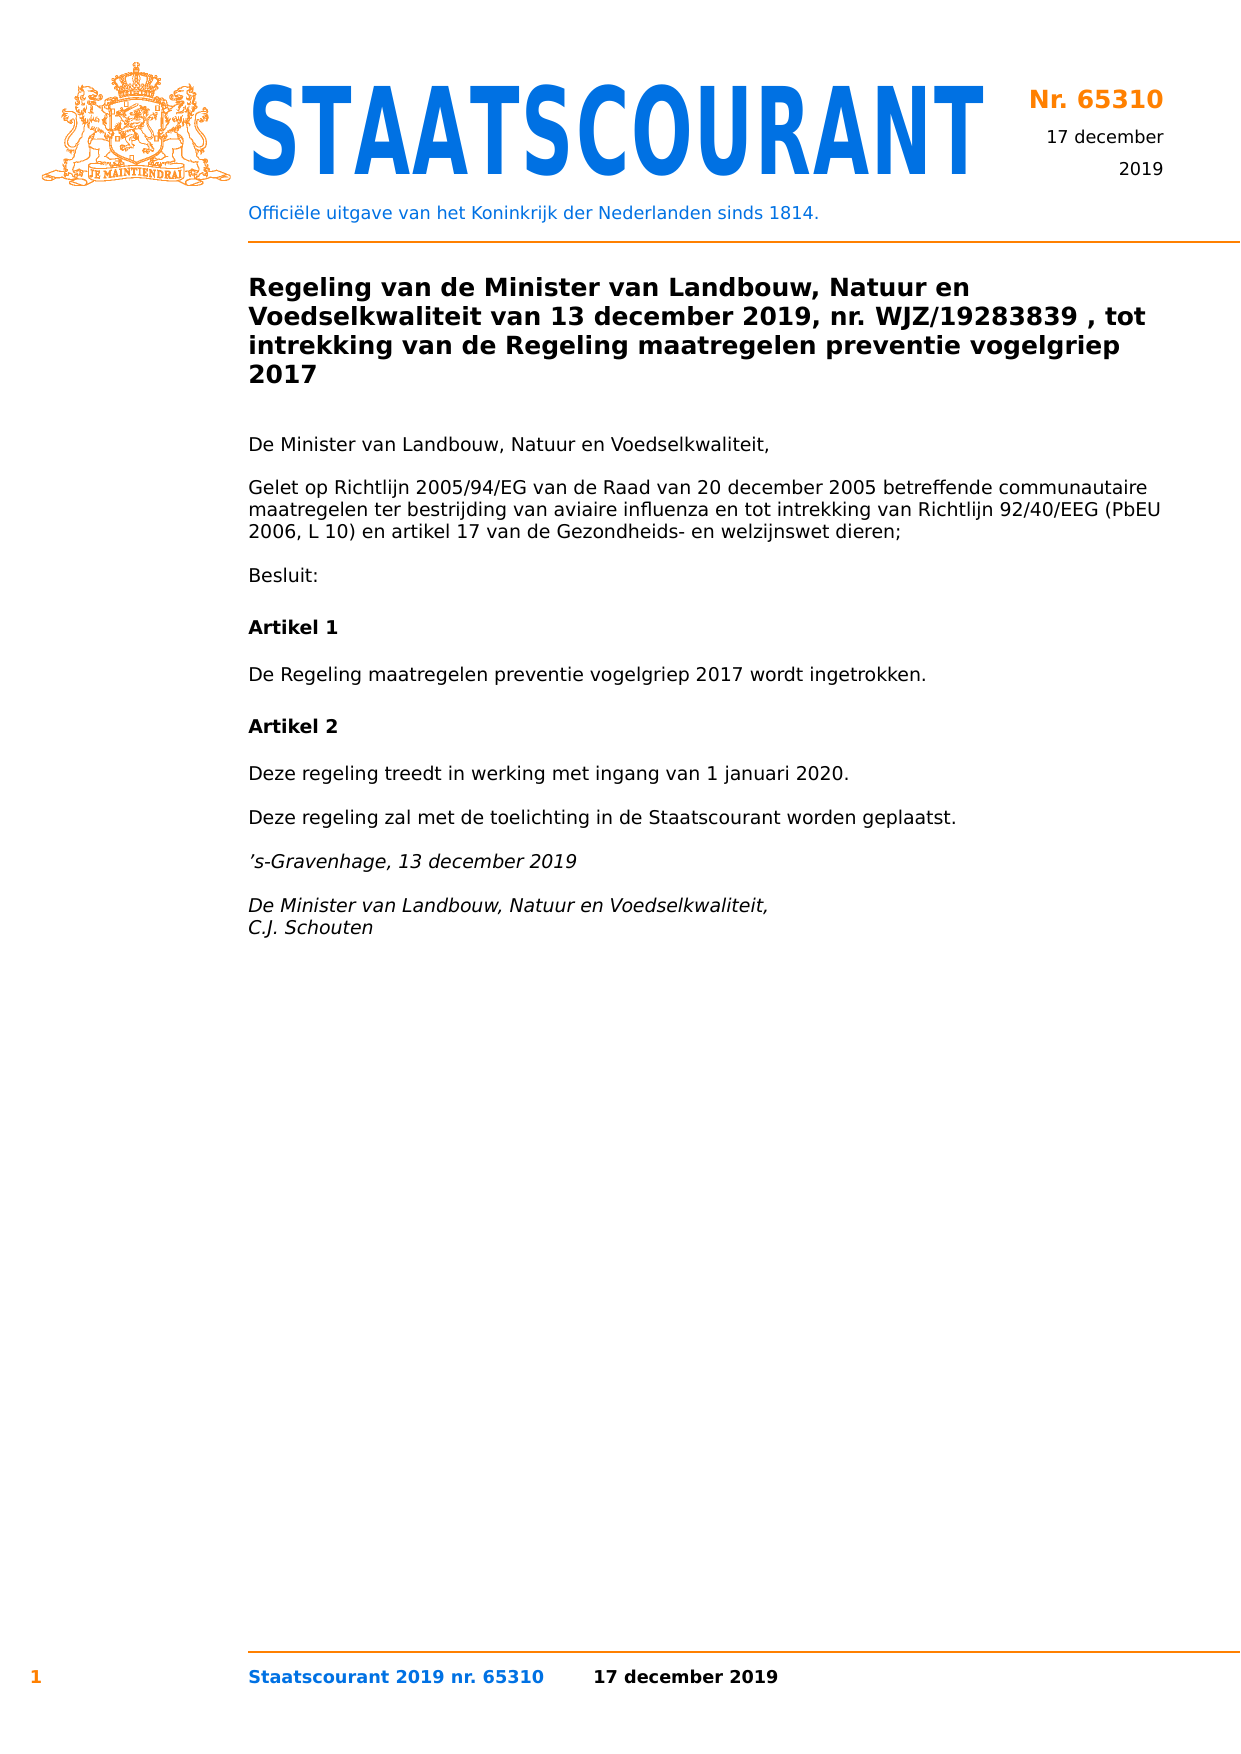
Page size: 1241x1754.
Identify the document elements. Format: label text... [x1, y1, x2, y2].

table_cell 2019 [998, 153, 1240, 203]
text De Regeling maatregelen preventie vogelgriep 2017 wordt ingetrokken. [248, 664, 1163, 686]
text ’s-Gravenhage, 13 december 2019 [248, 851, 1163, 873]
subtitle Regeling van de Minister van Landbouw, Natuur en Voedselkwaliteit van 13 december 2019, nr. WJZ/19283839 , tot intrekking van de Regeling maatregelen preventie vogelgriep 2017 [248, 273, 1163, 390]
table_header [25, 62, 248, 241]
subtitle Artikel 2 [248, 716, 1163, 738]
picture [41, 62, 231, 186]
table_cell 17 december [998, 121, 1240, 153]
table_header Nr. 65310 [998, 62, 1240, 121]
text De Minister van Landbouw, Natuur en Voedselkwaliteit, C.J. Schouten [248, 894, 1163, 938]
subtitle Artikel 1 [248, 617, 1163, 639]
text De Minister van Landbouw, Natuur en Voedselkwaliteit, [248, 433, 1163, 455]
text Deze regeling treedt in werking met ingang van 1 januari 2020. [248, 763, 1163, 785]
table_header STAATSCOURANT [248, 62, 998, 203]
text Gelet op Richtlijn 2005/94/EG van de Raad van 20 december 2005 betreffende communautaire maatregelen ter bestrijding van aviaire influenza en tot intrekking van Richtlijn 92/40/EEG (PbEU 2006, L 10) en artikel 17 van de Gezondheids- en welzijnswet dieren; [248, 477, 1163, 543]
table_cell Officiële uitgave van het Koninkrijk der Nederlanden sinds 1814. [248, 203, 1240, 241]
text Besluit: [248, 565, 1163, 587]
text Deze regeling zal met de toelichting in de Staatscourant worden geplaatst. [248, 807, 1163, 829]
